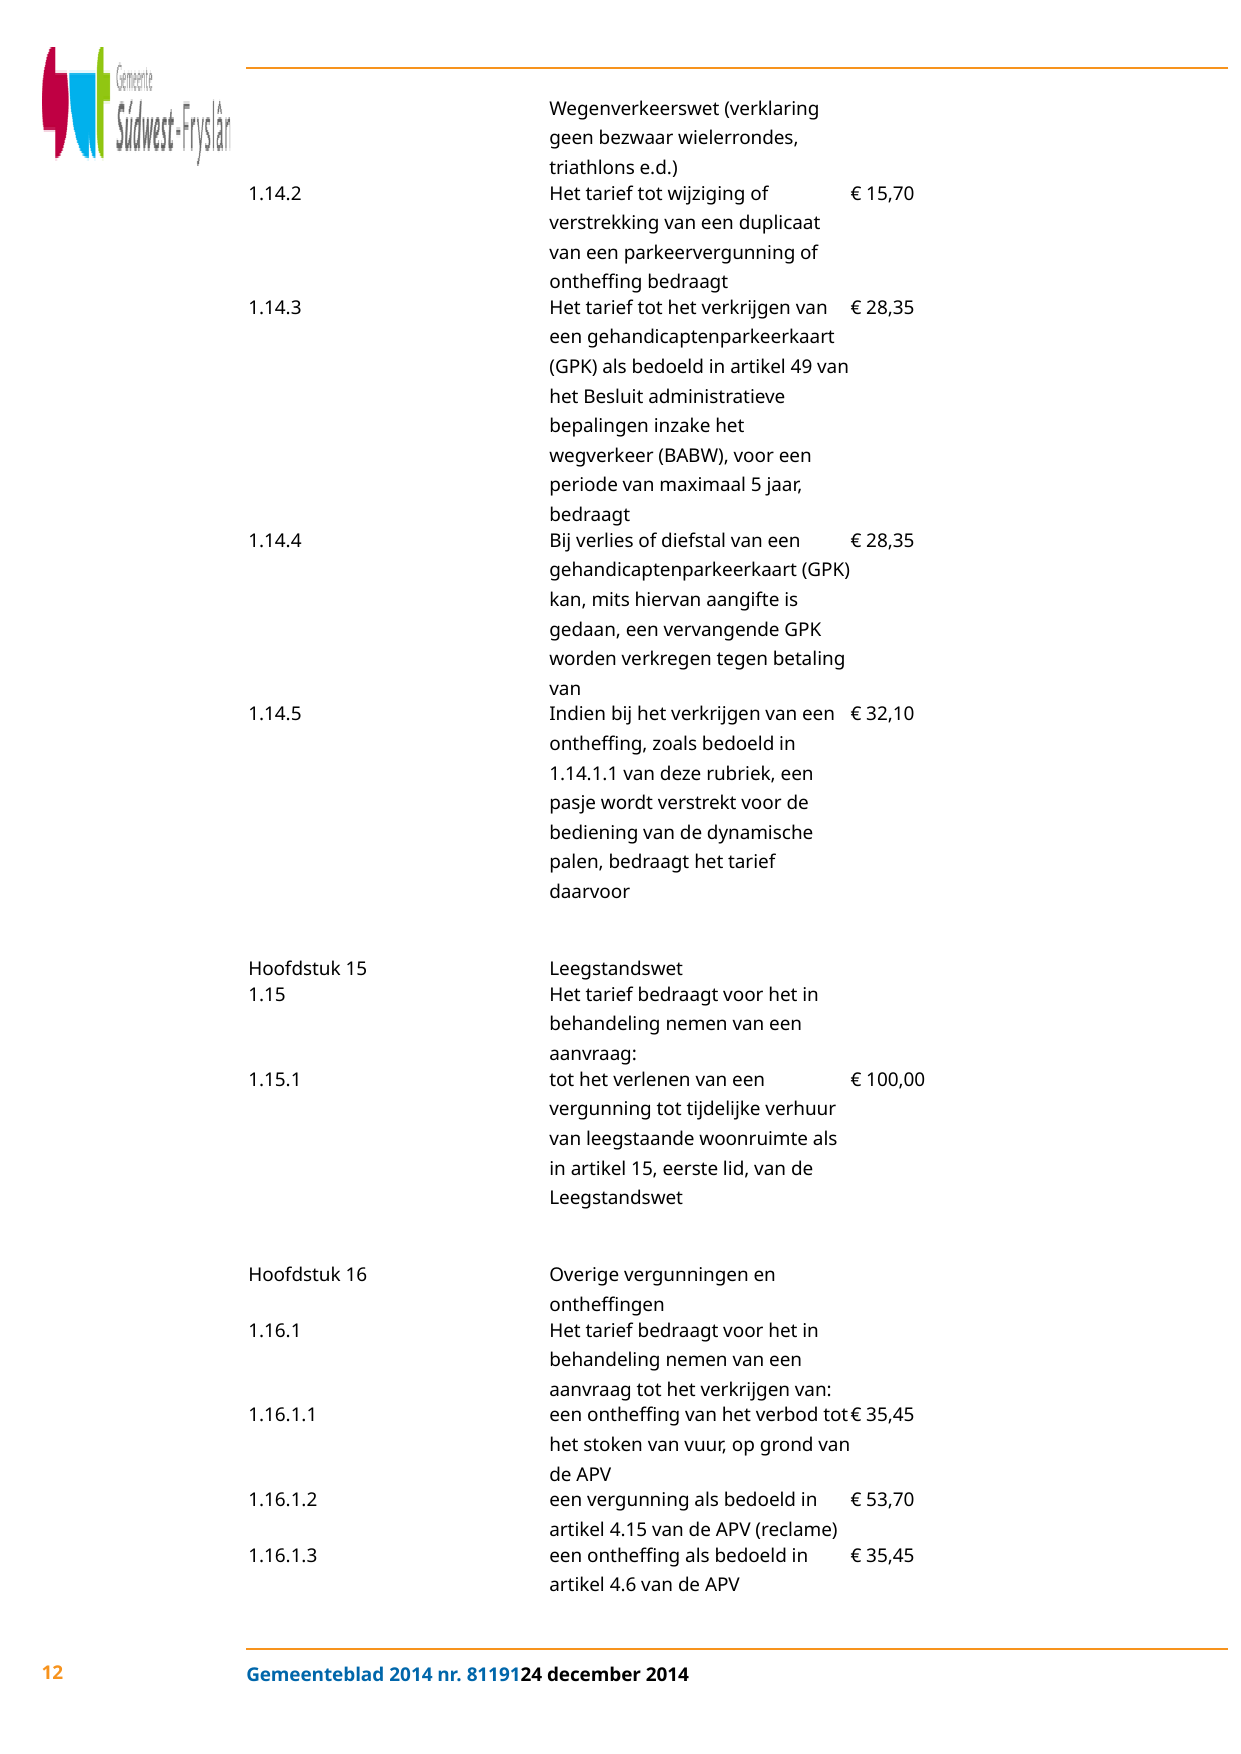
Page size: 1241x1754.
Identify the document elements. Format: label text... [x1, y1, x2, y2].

table_cell [850, 981, 1152, 1066]
table_cell € 35,45 [850, 1402, 1152, 1487]
table_cell 1.15 [248, 981, 549, 1066]
table_cell Het tarief bedraagt voor het in behandeling nemen van een aanvraag: [549, 981, 850, 1066]
table_cell 1.14.5 [248, 701, 549, 904]
table_header [850, 1261, 1152, 1317]
table_cell € 35,45 [850, 1542, 1152, 1597]
table_cell [248, 95, 549, 180]
table_header Hoofdstuk 16 [248, 1261, 549, 1317]
table_cell [850, 95, 1152, 180]
table_cell [850, 1317, 1152, 1402]
table_cell een ontheffing van het verbod tot het stoken van vuur, op grond van de APV [549, 1402, 850, 1487]
table_cell een ontheffing als bedoeld in artikel 4.6 van de APV [549, 1542, 850, 1597]
table_cell 1.16.1 [248, 1317, 549, 1402]
table_header Hoofdstuk 15 [248, 955, 549, 981]
table_cell 1.15.1 [248, 1066, 549, 1210]
table_cell Bij verlies of diefstal van een gehandicaptenparkeerkaart (GPK) kan, mits hiervan aangifte is gedaan, een vervangende GPK worden verkregen tegen betaling van [549, 527, 850, 701]
table_cell Indien bij het verkrijgen van een ontheffing, zoals bedoeld in 1.14.1.1 van deze rubriek, een pasje wordt verstrekt voor de bediening van de dynamische palen, bedraagt het tarief daarvoor [549, 701, 850, 904]
table_header Leegstandswet [549, 955, 850, 981]
table_cell een vergunning als bedoeld in artikel 4.15 van de APV (reclame) [549, 1487, 850, 1542]
table_cell 1.16.1.3 [248, 1542, 549, 1597]
table_cell Het tarief bedraagt voor het in behandeling nemen van een aanvraag tot het verkrijgen van: [549, 1317, 850, 1402]
table_cell € 53,70 [850, 1487, 1152, 1542]
table_cell 1.16.1.1 [248, 1402, 549, 1487]
table_cell € 32,10 [850, 701, 1152, 904]
picture [41, 47, 231, 172]
table_cell € 15,70 [850, 180, 1152, 294]
table_cell tot het verlenen van een vergunning tot tijdelijke verhuur van leegstaande woonruimte als in artikel 15, eerste lid, van de Leegstandswet [549, 1066, 850, 1210]
table_cell Het tarief tot het verkrijgen van een gehandicaptenparkeerkaart (GPK) als bedoeld in artikel 49 van het Besluit administratieve bepalingen inzake het wegverkeer (BABW), voor een periode van maximaal 5 jaar, bedraagt [549, 294, 850, 527]
table_header [850, 955, 1152, 981]
table_cell Wegenverkeerswet (verklaring geen bezwaar wielerrondes, triathlons e.d.) [549, 95, 850, 180]
table_cell 1.14.4 [248, 527, 549, 701]
table_cell € 28,35 [850, 527, 1152, 701]
table_cell € 100,00 [850, 1066, 1152, 1210]
table_cell 1.14.2 [248, 180, 549, 294]
table_cell € 28,35 [850, 294, 1152, 527]
table_cell 1.16.1.2 [248, 1487, 549, 1542]
table_header Overige vergunningen en ontheffingen [549, 1261, 850, 1317]
table_cell Het tarief tot wijziging of verstrekking van een duplicaat van een parkeervergunning of ontheffing bedraagt [549, 180, 850, 294]
table_cell 1.14.3 [248, 294, 549, 527]
